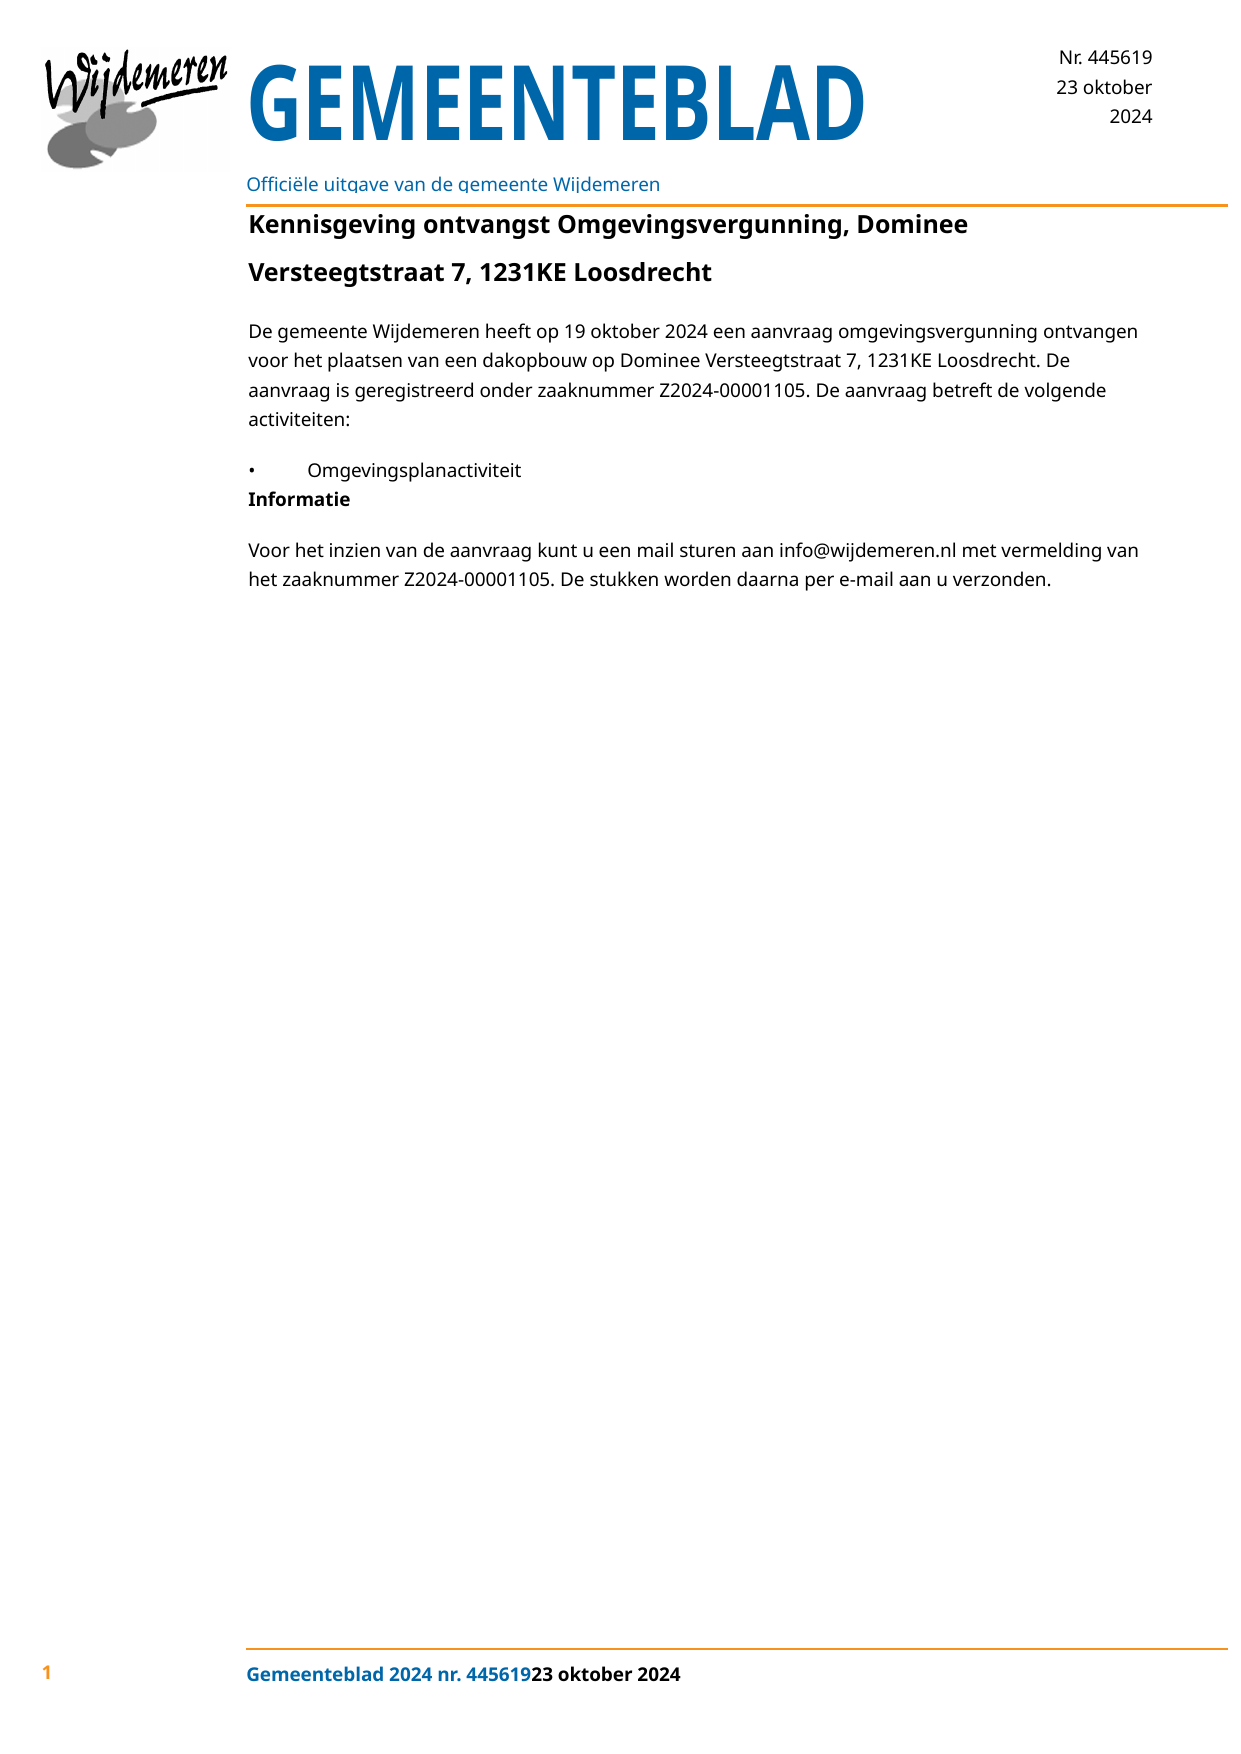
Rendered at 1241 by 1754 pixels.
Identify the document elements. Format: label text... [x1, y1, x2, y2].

text Voor het inzien van de aanvraag kunt u een mail sturen aan info@wijdemeren.nl met vermelding van het zaaknummer Z2024-00001105. De stukken worden daarna per e-mail aan u verzonden. [248, 537, 1152, 592]
list Omgevingsplanactiviteit [248, 457, 1152, 483]
text Informatie [248, 487, 1152, 512]
text Kennisgeving ontvangst Omgevingsvergunning, Dominee Versteegtstraat 7, 1231KE Loosdrecht [248, 207, 1152, 288]
text De gemeente Wijdemeren heeft op 19 oktober 2024 een aanvraag omgevingsvergunning ontvangen voor het plaatsen van een dakopbouw op Dominee Versteegtstraat 7, 1231KE Loosdrecht. De aanvraag is geregistreerd onder zaaknummer Z2024-00001105. De aanvraag betreft de volgende activiteiten: [248, 318, 1152, 432]
picture [41, 47, 231, 172]
